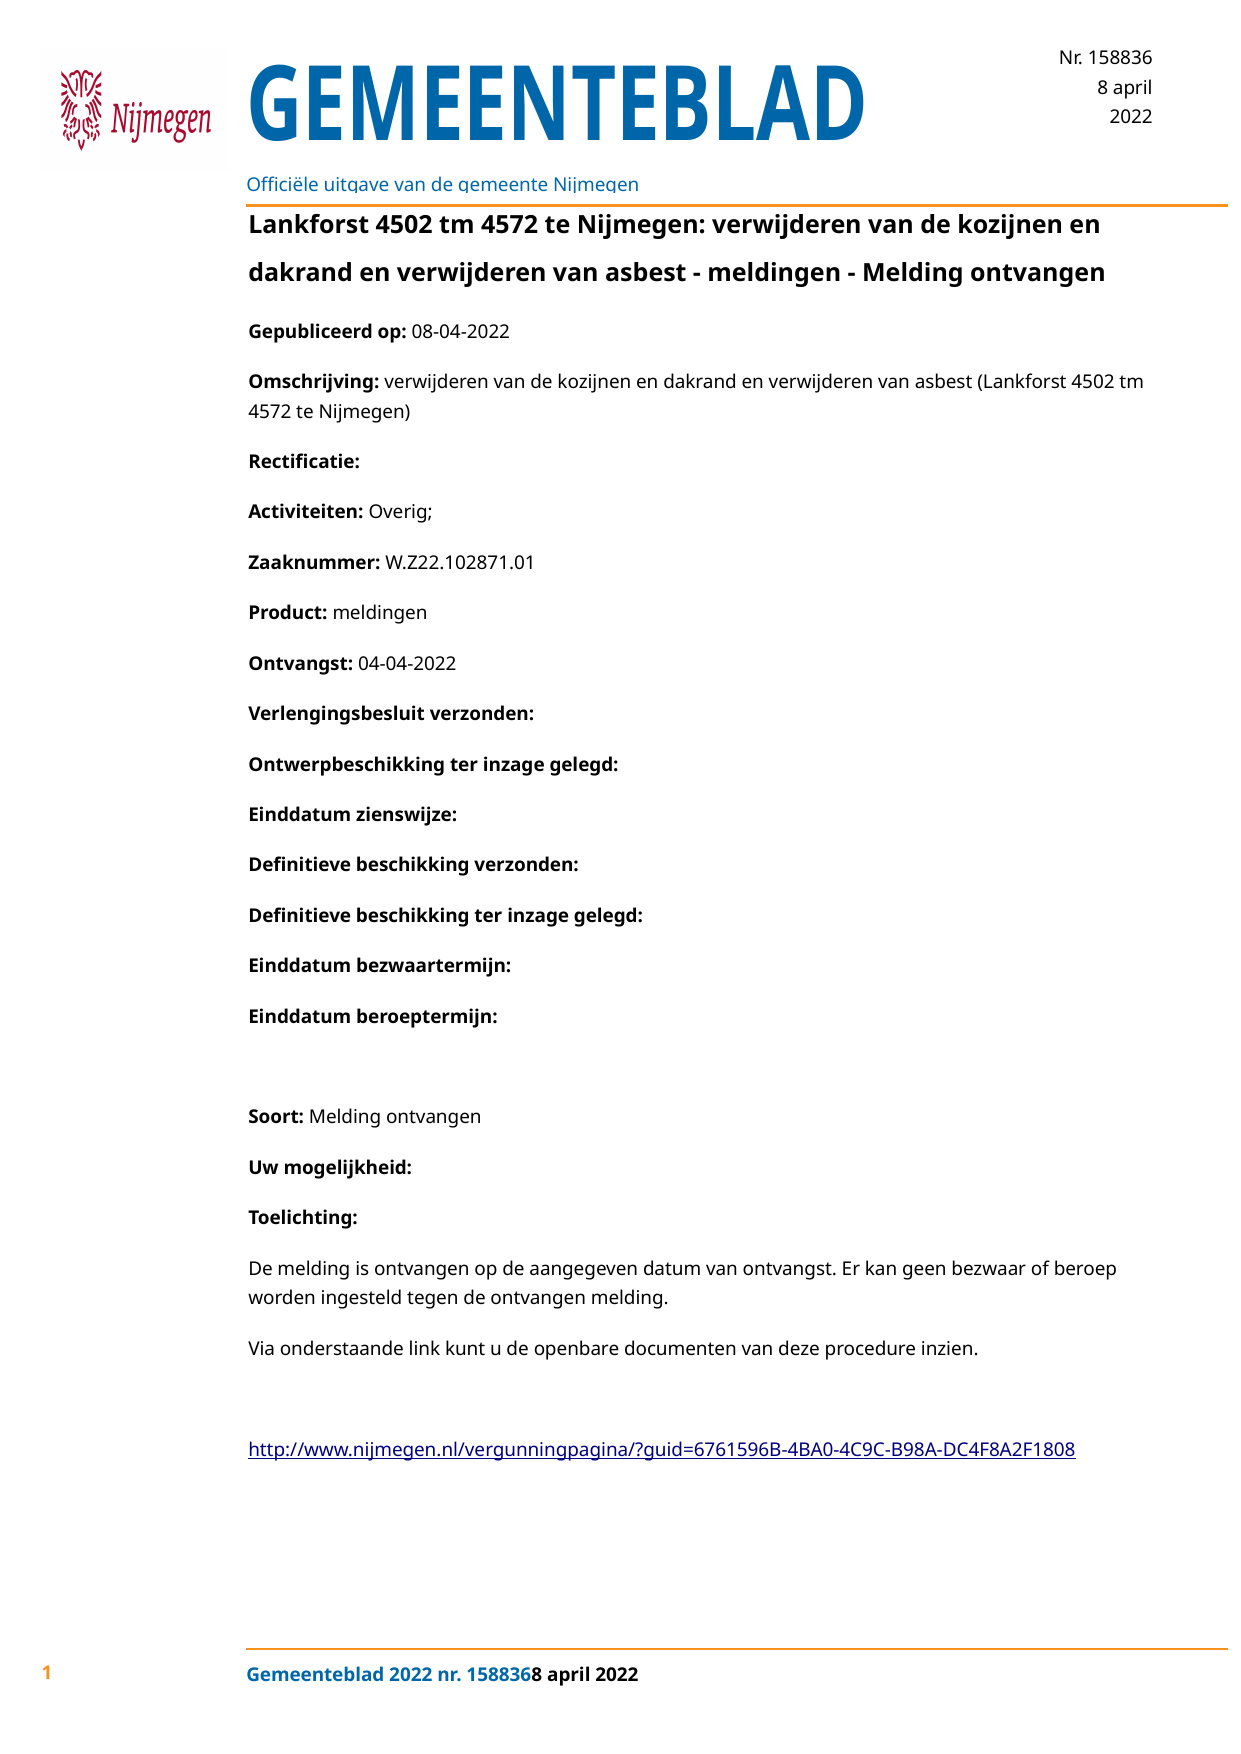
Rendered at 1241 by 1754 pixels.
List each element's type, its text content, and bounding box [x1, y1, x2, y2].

text Verlengingsbesluit verzonden: [248, 700, 1152, 726]
text Einddatum bezwaartermijn: [248, 952, 1152, 978]
text Ontwerpbeschikking ter inzage gelegd: [248, 751, 1152, 777]
text Omschrijving: verwijderen van de kozijnen en dakrand en verwijderen van asbest (Lankforst 4502 tm 4572 te Nijmegen) [248, 368, 1152, 424]
text Rectificatie: [248, 448, 1152, 474]
picture [41, 47, 231, 172]
text Definitieve beschikking ter inzage gelegd: [248, 902, 1152, 928]
text Via onderstaande link kunt u de openbare documenten van deze procedure inzien. [248, 1335, 1152, 1361]
text Einddatum zienswijze: [248, 801, 1152, 827]
text Gepubliceerd op: 08-04-2022 [248, 318, 1152, 344]
text Ontvangst: 04-04-2022 [248, 650, 1152, 676]
text Activiteiten: Overig; [248, 499, 1152, 524]
text Product: meldingen [248, 599, 1152, 625]
text Uw mogelijkheid: [248, 1154, 1152, 1180]
text Zaaknummer: W.Z22.102871.01 [248, 549, 1152, 575]
text Toelichting: [248, 1204, 1152, 1230]
text De melding is ontvangen op de aangegeven datum van ontvangst. Er kan geen bezwaar of beroep worden ingesteld tegen de ontvangen melding. [248, 1255, 1152, 1310]
text Lankforst 4502 tm 4572 te Nijmegen: verwijderen van de kozijnen en dakrand en verwijderen van asbest - meldingen - Melding ontvangen [248, 207, 1152, 288]
text Definitieve beschikking verzonden: [248, 852, 1152, 877]
text http://www.nijmegen.nl/vergunningpagina/?guid=6761596B-4BA0-4C9C-B98A-DC4F8A2F1808 [248, 1436, 1152, 1462]
text Soort: Melding ontvangen [248, 1104, 1152, 1129]
text Einddatum beroeptermijn: [248, 1003, 1152, 1029]
